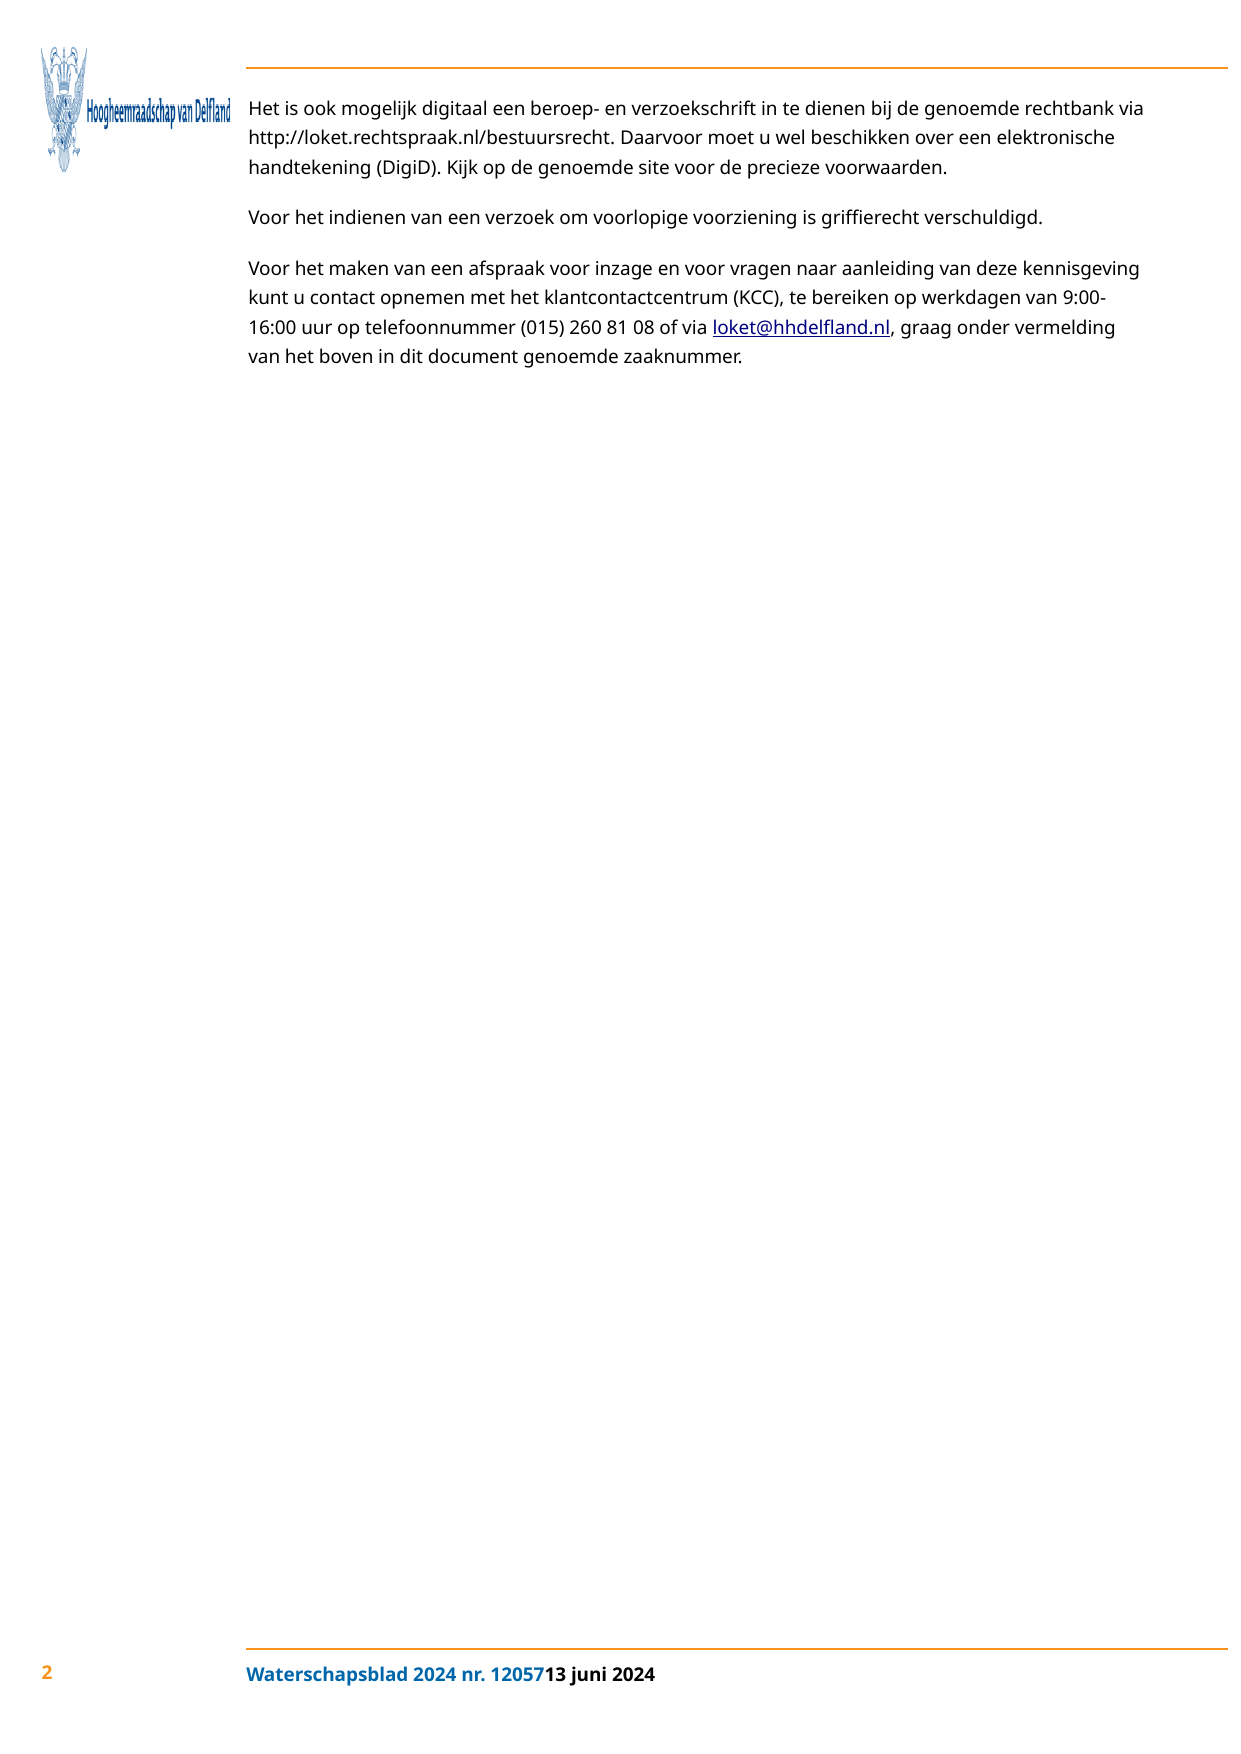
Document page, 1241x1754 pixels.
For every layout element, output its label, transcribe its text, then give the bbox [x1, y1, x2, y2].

text Het is ook mogelijk digitaal een beroep- en verzoekschrift in te dienen bij de genoemde rechtbank via http://loket.rechtspraak.nl/bestuursrecht. Daarvoor moet u wel beschikken over een elektronische handtekening (DigiD). Kijk op de genoemde site voor de precieze voorwaarden. [248, 95, 1152, 180]
text Voor het maken van een afspraak voor inzage en voor vragen naar aanleiding van deze kennisgeving kunt u contact opnemen met het klantcontactcentrum (KCC), te bereiken op werkdagen van 9:00-16:00 uur op telefoonnummer (015) 260 81 08 of via loket@hhdelfland.nl, graag onder vermelding van het boven in dit document genoemde zaaknummer. [248, 255, 1152, 369]
text Voor het indienen van een verzoek om voorlopige voorziening is griffierecht verschuldigd. [248, 204, 1152, 230]
picture [41, 47, 231, 172]
